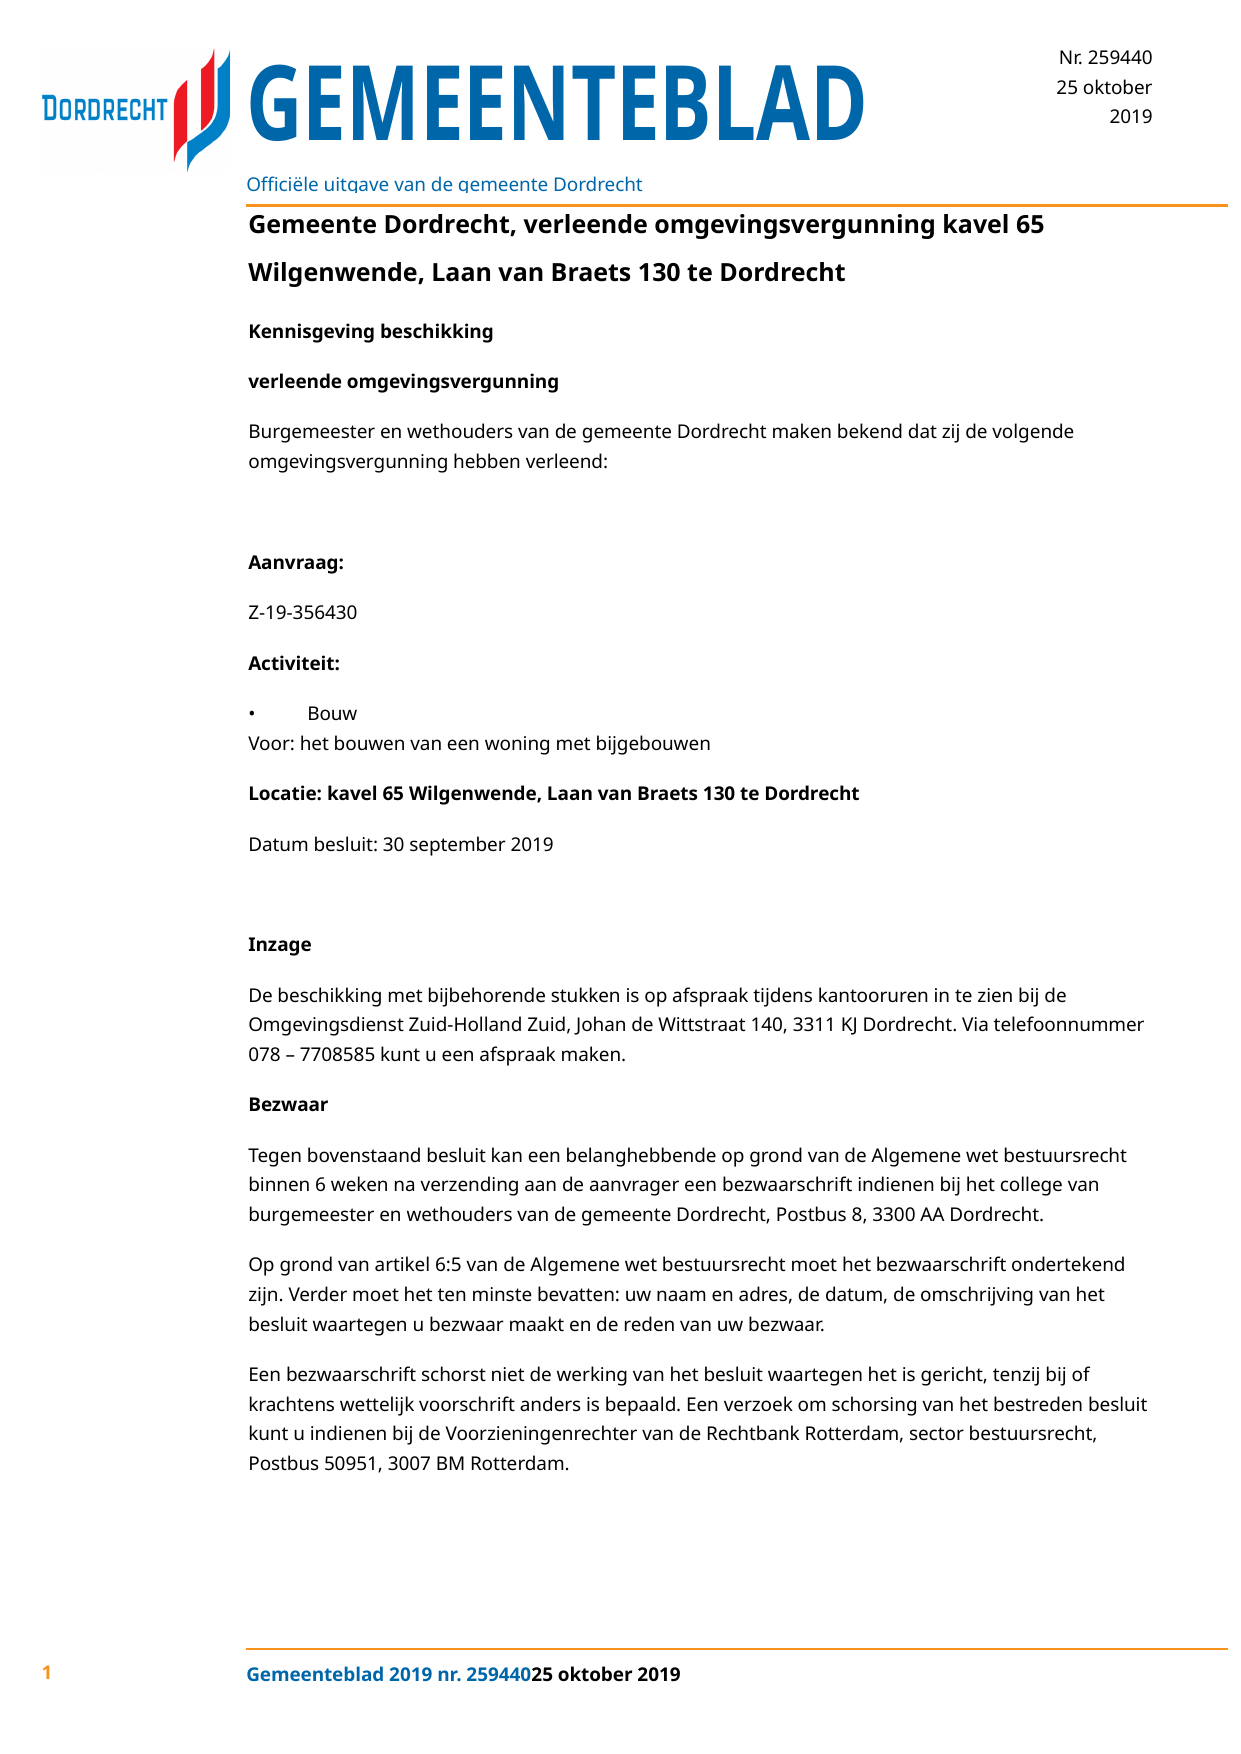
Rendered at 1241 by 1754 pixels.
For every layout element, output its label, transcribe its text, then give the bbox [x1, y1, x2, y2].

text Activiteit: [248, 650, 1152, 676]
list Bouw [248, 700, 1152, 726]
text Datum besluit: 30 september 2019 [248, 831, 1152, 857]
text Voor: het bouwen van een woning met bijgebouwen [248, 730, 1152, 756]
text Inzage [248, 932, 1152, 957]
text Aanvraag: [248, 549, 1152, 575]
text Op grond van artikel 6:5 van de Algemene wet bestuursrecht moet het bezwaarschrift ondertekend zijn. Verder moet het ten minste bevatten: uw naam en adres, de datum, de omschrijving van het besluit waartegen u bezwaar maakt en de reden van uw bezwaar. [248, 1252, 1152, 1337]
text De beschikking met bijbehorende stukken is op afspraak tijdens kantooruren in te zien bij de Omgevingsdienst Zuid-Holland Zuid, Johan de Wittstraat 140, 3311 KJ Dordrecht. Via telefoonnummer 078 – 7708585 kunt u een afspraak maken. [248, 982, 1152, 1067]
text Een bezwaarschrift schorst niet de werking van het besluit waartegen het is gericht, tenzij bij of krachtens wettelijk voorschrift anders is bepaald. Een verzoek om schorsing van het bestreden besluit kunt u indienen bij de Voorzieningenrechter van de Rechtbank Rotterdam, sector bestuursrecht, Postbus 50951, 3007 BM Rotterdam. [248, 1361, 1152, 1476]
text verleende omgevingsvergunning [248, 368, 1152, 394]
text Gemeente Dordrecht, verleende omgevingsvergunning kavel 65 Wilgenwende, Laan van Braets 130 te Dordrecht [248, 207, 1152, 288]
text Z-19-356430 [248, 599, 1152, 625]
text Locatie: kavel 65 Wilgenwende, Laan van Braets 130 te Dordrecht [248, 780, 1152, 806]
text Burgemeester en wethouders van de gemeente Dordrecht maken bekend dat zij de volgende omgevingsvergunning hebben verleend: [248, 419, 1152, 474]
text Bezwaar [248, 1092, 1152, 1117]
picture [41, 47, 231, 172]
text Kennisgeving beschikking [248, 318, 1152, 344]
text Tegen bovenstaand besluit kan een belanghebbende op grond van de Algemene wet bestuursrecht binnen 6 weken na verzending aan de aanvrager een bezwaarschrift indienen bij het college van burgemeester en wethouders van de gemeente Dordrecht, Postbus 8, 3300 AA Dordrecht. [248, 1142, 1152, 1227]
